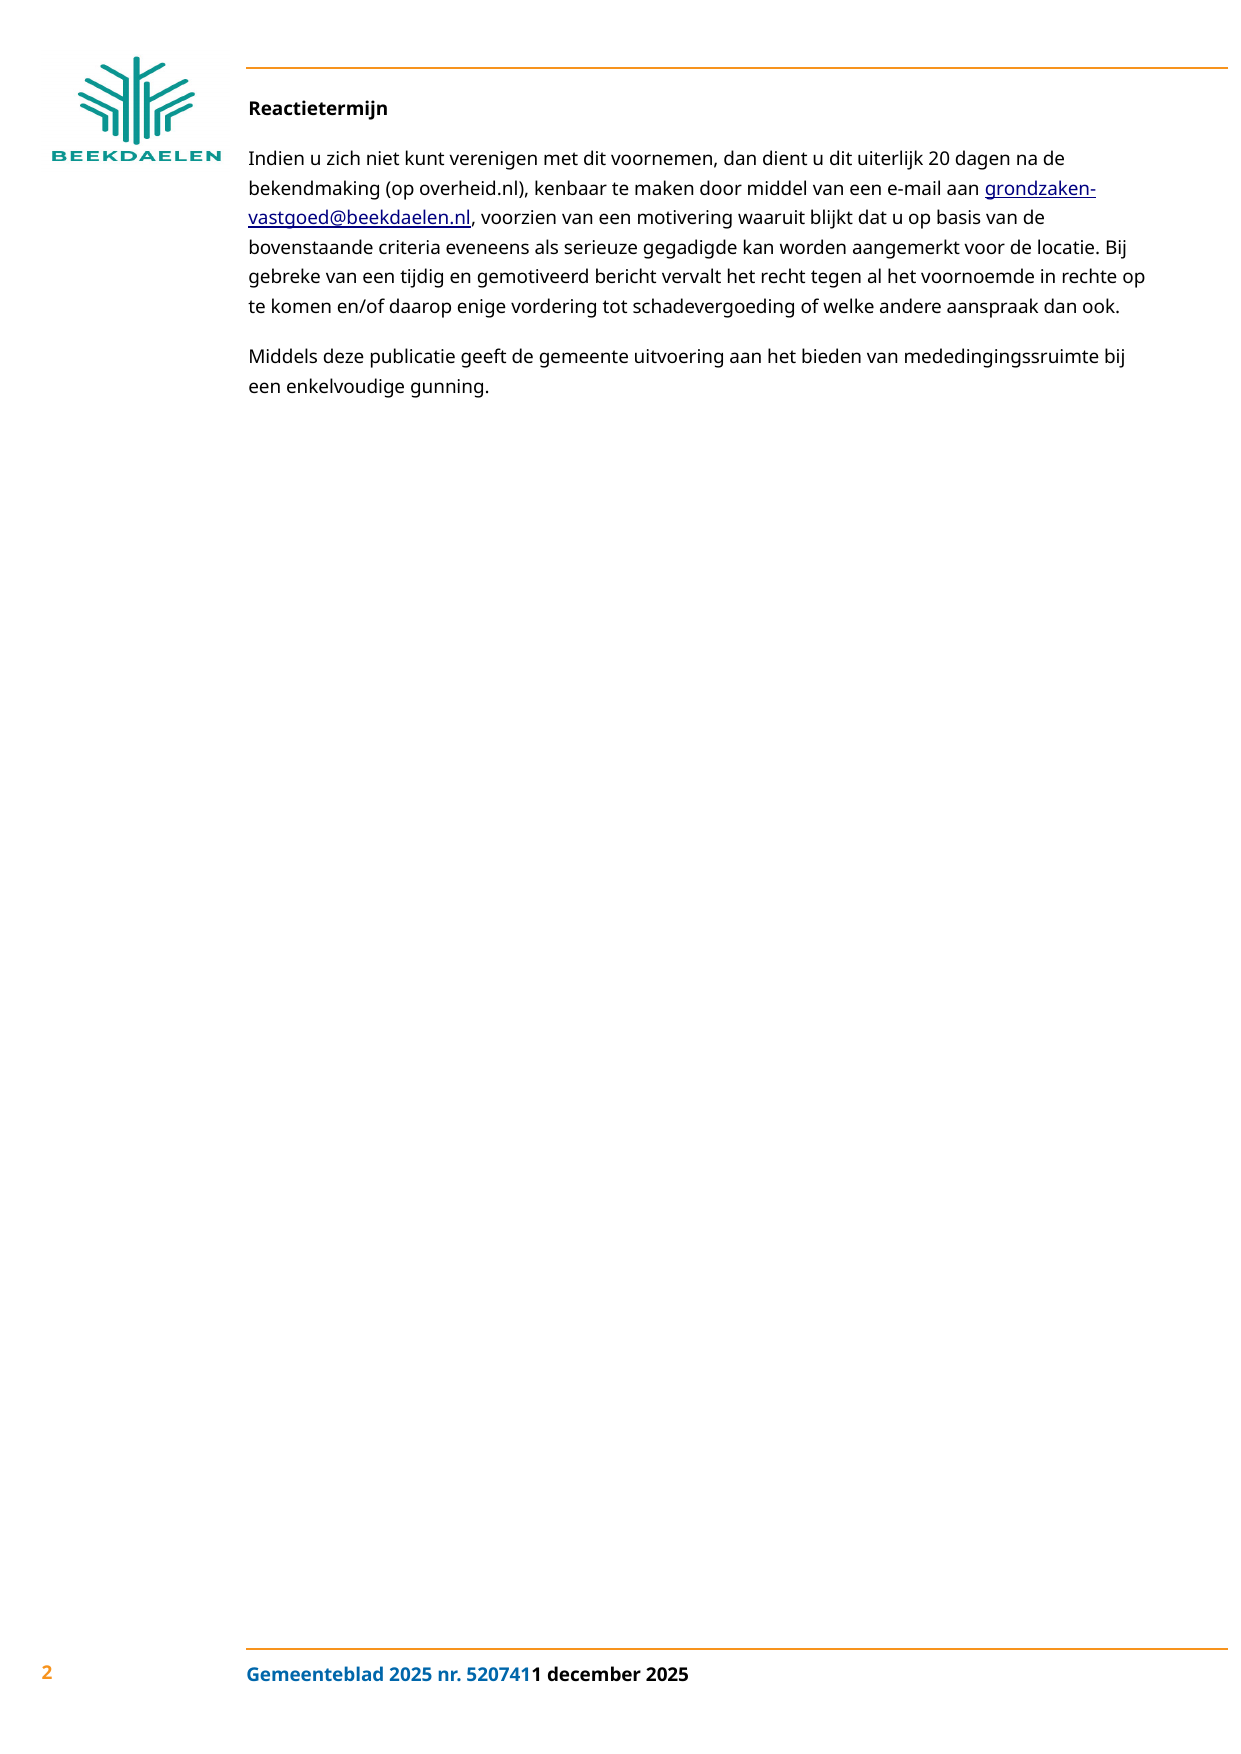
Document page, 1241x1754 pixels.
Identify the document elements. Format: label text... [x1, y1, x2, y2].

text Indien u zich niet kunt verenigen met dit voornemen, dan dient u dit uiterlijk 20 dagen na de bekendmaking (op overheid.nl), kenbaar te maken door middel van een e-mail aan grondzaken-vastgoed@beekdaelen.nl, voorzien van een motivering waaruit blijkt dat u op basis van de bovenstaande criteria eveneens als serieuze gegadigde kan worden aangemerkt voor de locatie. Bij gebreke van een tijdig en gemotiveerd bericht vervalt het recht tegen al het voornoemde in rechte op te komen en/of daarop enige vordering tot schadevergoeding of welke andere aanspraak dan ook. [248, 145, 1152, 319]
text Middels deze publicatie geeft de gemeente uitvoering aan het bieden van mededingingssruimte bij een enkelvoudige gunning. [248, 343, 1152, 399]
picture [41, 47, 231, 172]
text Reactietermijn [248, 95, 1152, 121]
